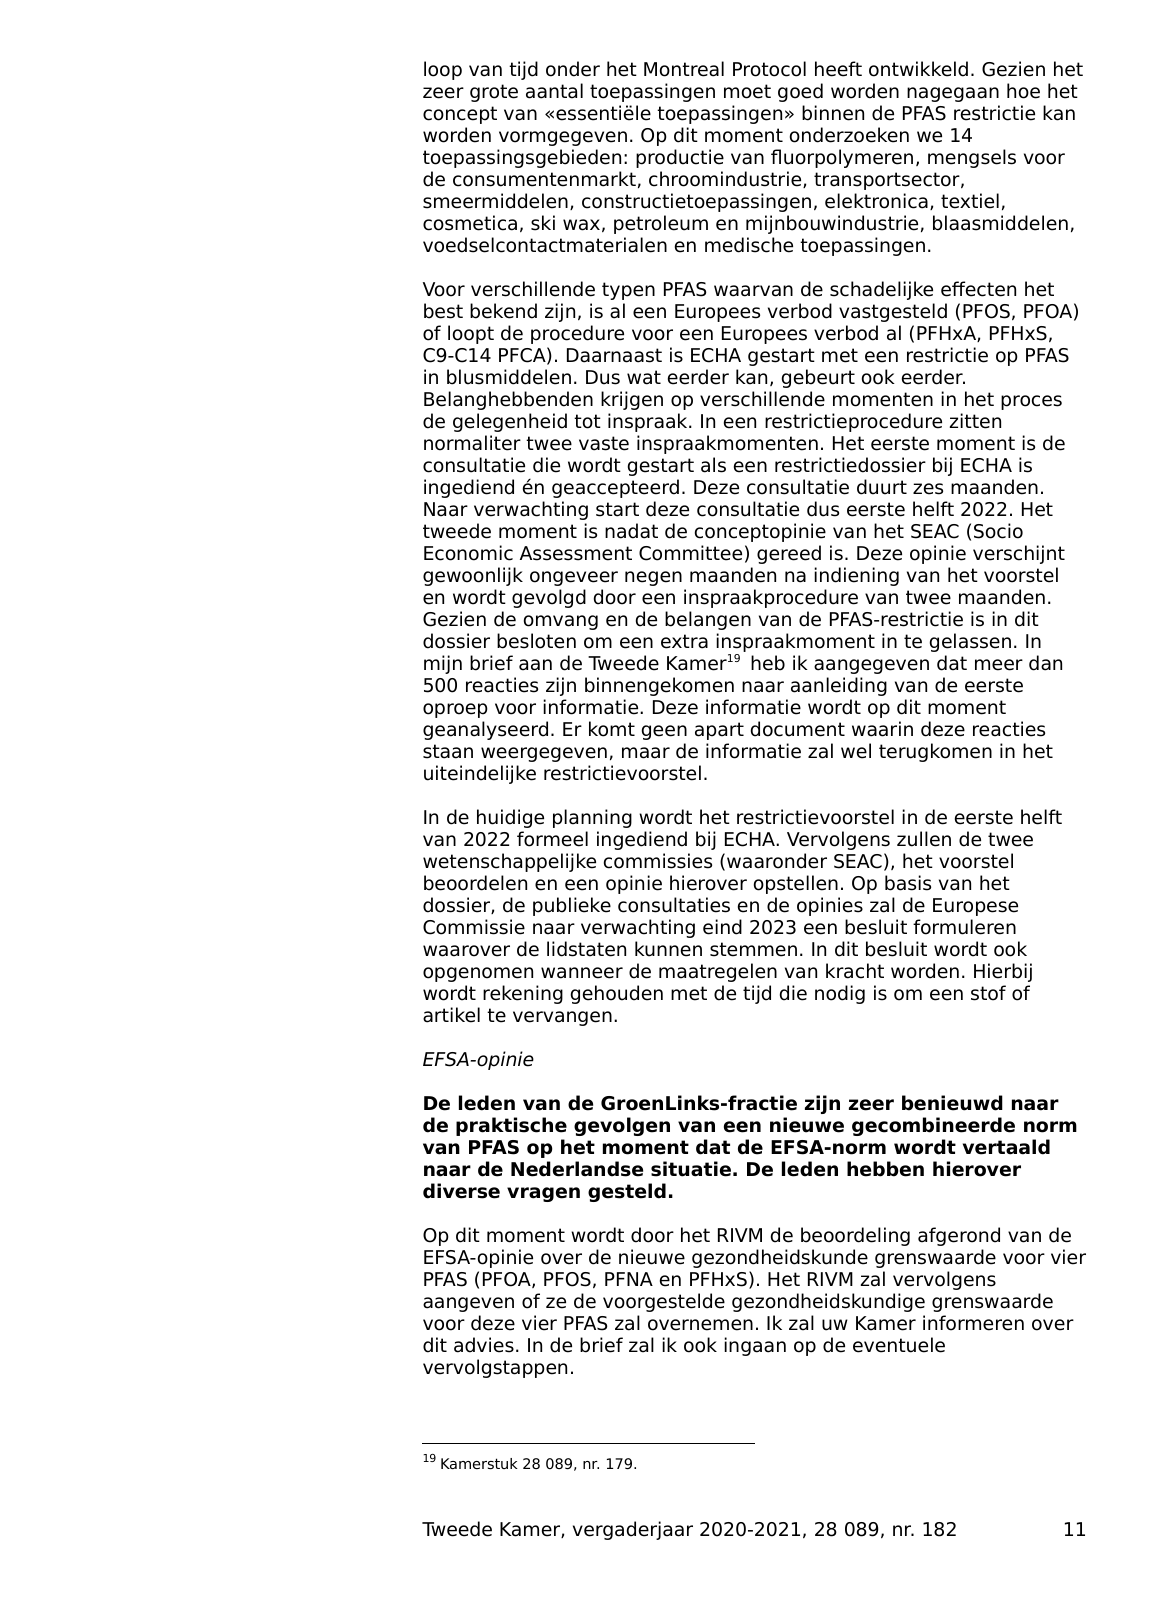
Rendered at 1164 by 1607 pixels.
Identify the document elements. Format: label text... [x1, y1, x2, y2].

text Op dit moment wordt door het RIVM de beoordeling afgerond van de EFSA-opinie over de nieuwe gezondheidskunde grenswaarde voor vier PFAS (PFOA, PFOS, PFNA en PFHxS). Het RIVM zal vervolgens aangeven of ze de voorgestelde gezondheidskundige grenswaarde voor deze vier PFAS zal overnemen. Ik zal uw Kamer informeren over dit advies. In de brief zal ik ook ingaan op de eventuele vervolgstappen. [422, 1225, 1087, 1379]
text In de huidige planning wordt het restrictievoorstel in de eerste helft van 2022 formeel ingediend bij ECHA. Vervolgens zullen de twee wetenschappelijke commissies (waaronder SEAC), het voorstel beoordelen en een opinie hierover opstellen. Op basis van het dossier, de publieke consultaties en de opinies zal de Europese Commissie naar verwachting eind 2023 een besluit formuleren waarover de lidstaten kunnen stemmen. In dit besluit wordt ook opgenomen wanneer de maatregelen van kracht worden. Hierbij wordt rekening gehouden met de tijd die nodig is om een stof of artikel te vervangen. [422, 807, 1087, 1027]
text De leden van de GroenLinks-fractie zijn zeer benieuwd naar de praktische gevolgen van een nieuwe gecombineerde norm van PFAS op het moment dat de EFSA-norm wordt vertaald naar de Nederlandse situatie. De leden hebben hierover diverse vragen gesteld. [422, 1093, 1087, 1203]
text Kamerstuk 28 089, nr. 179. [422, 1452, 1087, 1474]
text loop van tijd onder het Montreal Protocol heeft ontwikkeld. Gezien het zeer grote aantal toepassingen moet goed worden nagegaan hoe het concept van «essentiële toepassingen» binnen de PFAS restrictie kan worden vormgegeven. Op dit moment onderzoeken we 14 toepassingsgebieden: productie van fluorpolymeren, mengsels voor de consumentenmarkt, chroomindustrie, transportsector, smeermiddelen, constructietoepassingen, elektronica, textiel, cosmetica, ski wax, petroleum en mijnbouwindustrie, blaasmiddelen, voedselcontactmaterialen en medische toepassingen. [422, 59, 1087, 257]
text Voor verschillende typen PFAS waarvan de schadelijke effecten het best bekend zijn, is al een Europees verbod vastgesteld (PFOS, PFOA) of loopt de procedure voor een Europees verbod al (PFHxA, PFHxS, C9-C14 PFCA). Daarnaast is ECHA gestart met een restrictie op PFAS in blusmiddelen. Dus wat eerder kan, gebeurt ook eerder. [422, 279, 1087, 389]
text Belanghebbenden krijgen op verschillende momenten in het proces de gelegenheid tot inspraak. In een restrictieprocedure zitten normaliter twee vaste inspraakmomenten. Het eerste moment is de consultatie die wordt gestart als een restrictiedossier bij ECHA is ingediend én geaccepteerd. Deze consultatie duurt zes maanden. Naar verwachting start deze consultatie dus eerste helft 2022. Het tweede moment is nadat de conceptopinie van het SEAC (Socio Economic Assessment Committee) gereed is. Deze opinie verschijnt gewoonlijk ongeveer negen maanden na indiening van het voorstel en wordt gevolgd door een inspraakprocedure van twee maanden. Gezien de omvang en de belangen van de PFAS-restrictie is in dit dossier besloten om een extra inspraakmoment in te gelassen. In mijn brief aan de Tweede Kamer heb ik aangegeven dat meer dan 500 reacties zijn binnengekomen naar aanleiding van de eerste oproep voor informatie. Deze informatie wordt op dit moment geanalyseerd. Er komt geen apart document waarin deze reacties staan weergegeven, maar de informatie zal wel terugkomen in het uiteindelijke restrictievoorstel. [422, 389, 1087, 784]
subtitle EFSA-opinie [422, 1049, 1087, 1071]
